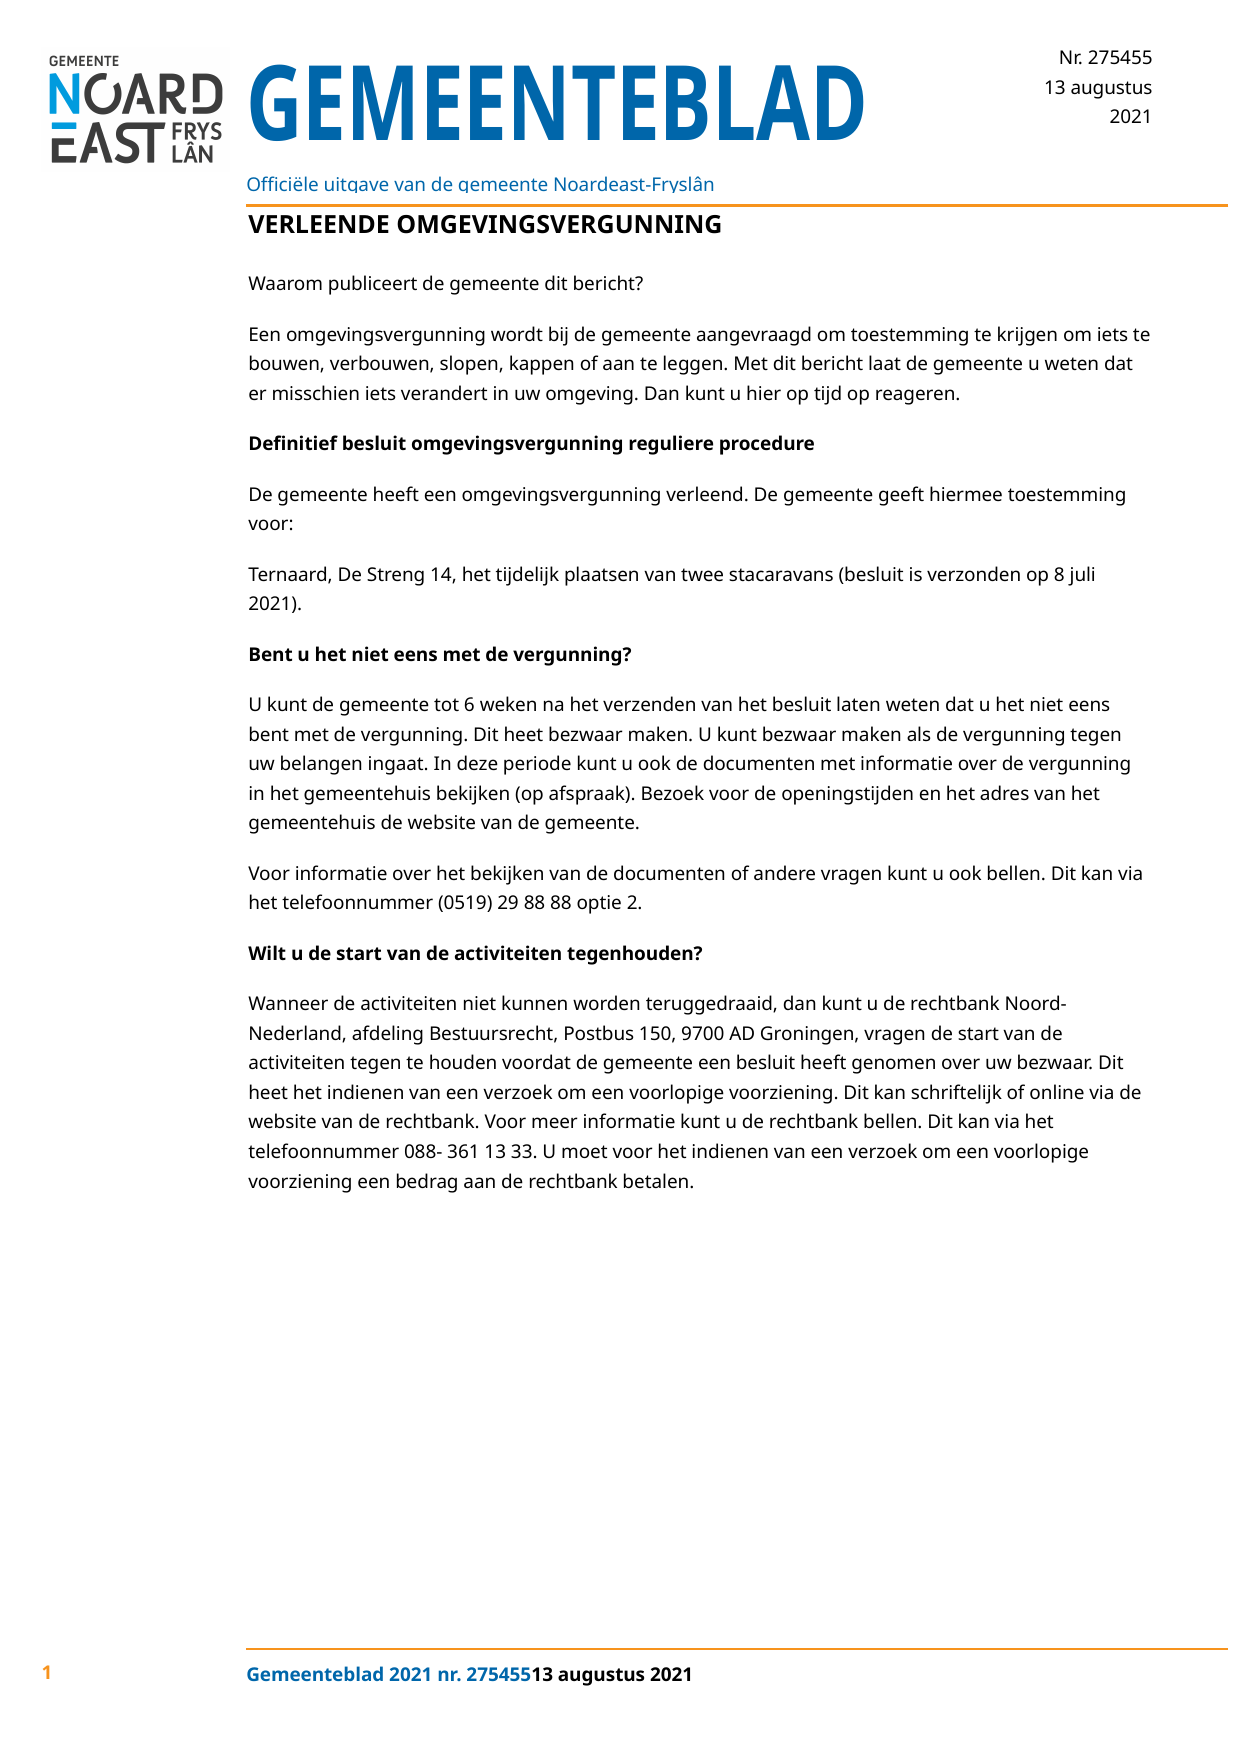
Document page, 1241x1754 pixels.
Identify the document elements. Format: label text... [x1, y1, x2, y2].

text De gemeente heeft een omgevingsvergunning verleend. De gemeente geeft hiermee toestemming voor: [248, 481, 1152, 536]
text Wanneer de activiteiten niet kunnen worden teruggedraaid, dan kunt u de rechtbank Noord-Nederland, afdeling Bestuursrecht, Postbus 150, 9700 AD Groningen, vragen de start van de activiteiten tegen te houden voordat de gemeente een besluit heeft genomen over uw bezwaar. Dit heet het indienen van een verzoek om een voorlopige voorziening. Dit kan schriftelijk of online via de website van de rechtbank. Voor meer informatie kunt u de rechtbank bellen. Dit kan via het telefoonnummer 088- 361 13 33. U moet voor het indienen van een verzoek om een voorlopige voorziening een bedrag aan de rechtbank betalen. [248, 990, 1152, 1193]
text Voor informatie over het bekijken van de documenten of andere vragen kunt u ook bellen. Dit kan via het telefoonnummer (0519) 29 88 88 optie 2. [248, 860, 1152, 915]
text Definitief besluit omgevingsvergunning reguliere procedure [248, 430, 1152, 456]
text Ternaard, De Streng 14, het tijdelijk plaatsen van twee stacaravans (besluit is verzonden op 8 juli 2021). [248, 561, 1152, 616]
text Bent u het niet eens met de vergunning? [248, 641, 1152, 666]
text Een omgevingsvergunning wordt bij de gemeente aangevraagd om toestemming te krijgen om iets te bouwen, verbouwen, slopen, kappen of aan te leggen. Met dit bericht laat de gemeente u weten dat er misschien iets verandert in uw omgeving. Dan kunt u hier op tijd op reageren. [248, 321, 1152, 406]
picture [41, 47, 231, 172]
text U kunt de gemeente tot 6 weken na het verzenden van het besluit laten weten dat u het niet eens bent met de vergunning. Dit heet bezwaar maken. U kunt bezwaar maken als de vergunning tegen uw belangen ingaat. In deze periode kunt u ook de documenten met informatie over de vergunning in het gemeentehuis bekijken (op afspraak). Bezoek voor de openingstijden en het adres van het gemeentehuis de website van de gemeente. [248, 691, 1152, 835]
text Waarom publiceert de gemeente dit bericht? [248, 270, 1152, 296]
text VERLEENDE OMGEVINGSVERGUNNING [248, 207, 1152, 241]
text Wilt u de start van de activiteiten tegenhouden? [248, 940, 1152, 966]
